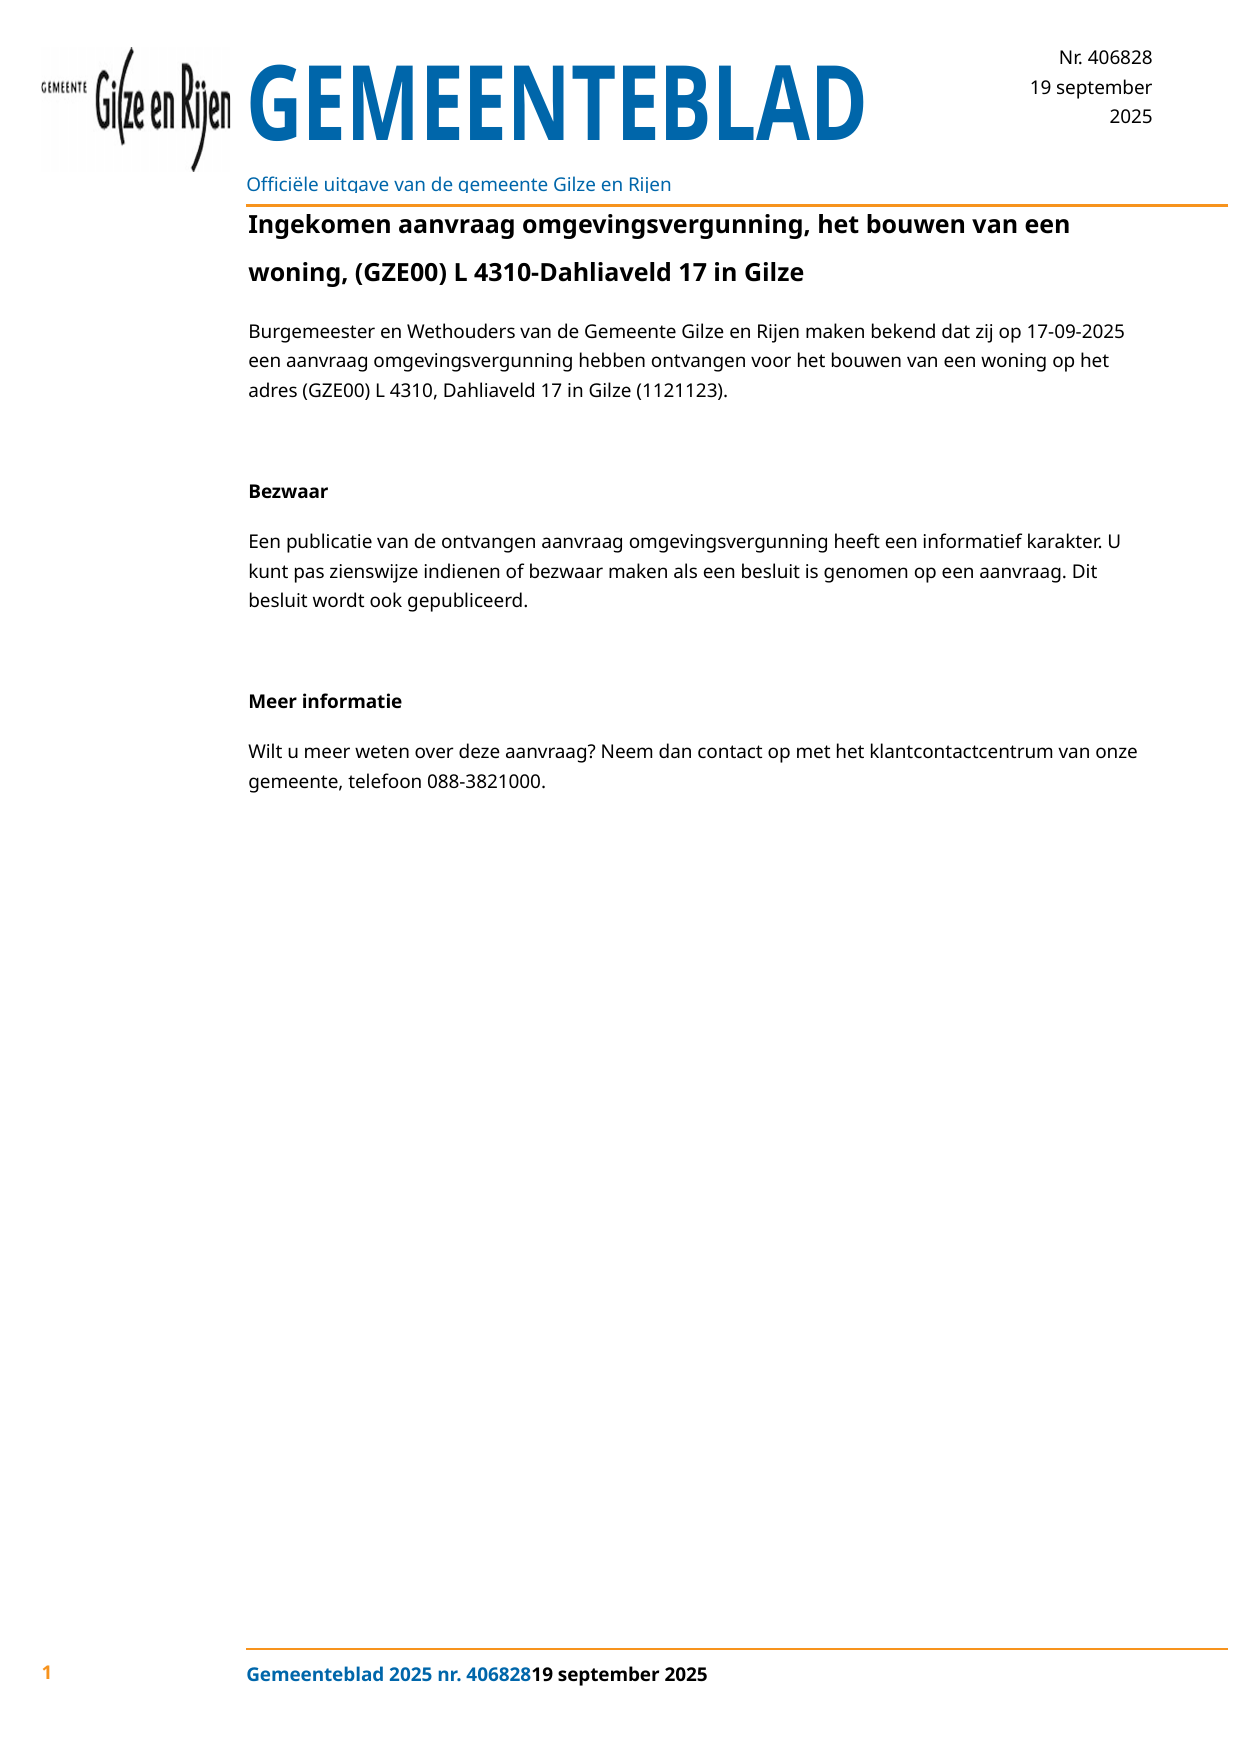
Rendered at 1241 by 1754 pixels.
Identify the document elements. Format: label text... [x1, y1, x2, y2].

text Bezwaar [248, 478, 1152, 504]
text Meer informatie [248, 688, 1152, 714]
text Een publicatie van de ontvangen aanvraag omgevingsvergunning heeft een informatief karakter. U kunt pas zienswijze indienen of bezwaar maken als een besluit is genomen op een aanvraag. Dit besluit wordt ook gepubliceerd. [248, 528, 1152, 613]
picture [41, 47, 231, 172]
text Ingekomen aanvraag omgevingsvergunning, het bouwen van een woning, (GZE00) L 4310-Dahliaveld 17 in Gilze [248, 207, 1152, 288]
text Burgemeester en Wethouders van de Gemeente Gilze en Rijen maken bekend dat zij op 17-09-2025 een aanvraag omgevingsvergunning hebben ontvangen voor het bouwen van een woning op het adres (GZE00) L 4310, Dahliaveld 17 in Gilze (1121123). [248, 318, 1152, 403]
text Wilt u meer weten over deze aanvraag? Neem dan contact op met het klantcontactcentrum van onze gemeente, telefoon 088-3821000. [248, 739, 1152, 794]
